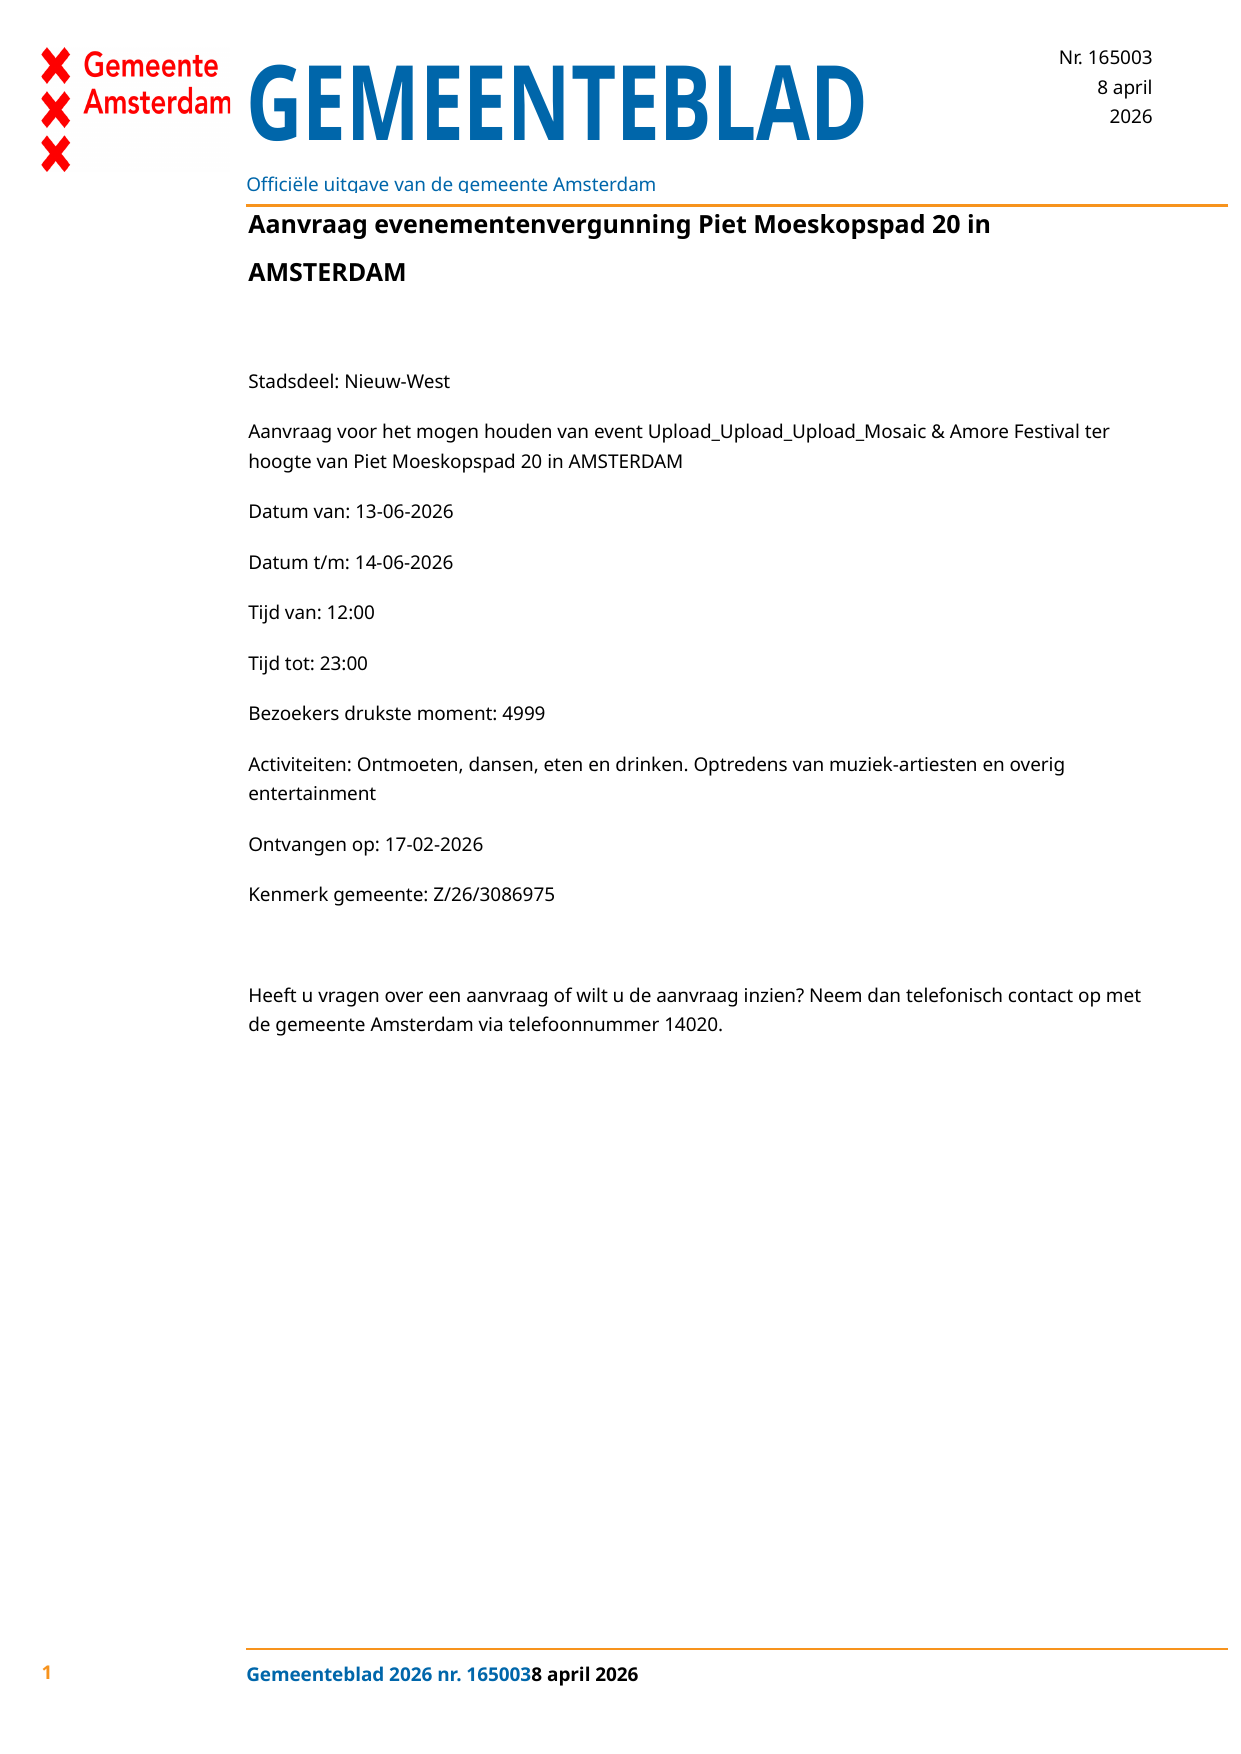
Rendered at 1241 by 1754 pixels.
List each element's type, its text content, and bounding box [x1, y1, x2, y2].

text Bezoekers drukste moment: 4999 [248, 700, 1152, 726]
text Activiteiten: Ontmoeten, dansen, eten en drinken. Optredens van muziek-artiesten en overig entertainment [248, 751, 1152, 806]
text Aanvraag evenementenvergunning Piet Moeskopspad 20 in AMSTERDAM [248, 207, 1152, 288]
text Datum t/m: 14-06-2026 [248, 549, 1152, 575]
text Kenmerk gemeente: Z/26/3086975 [248, 881, 1152, 907]
text Ontvangen op: 17-02-2026 [248, 831, 1152, 857]
text Stadsdeel: Nieuw-West [248, 368, 1152, 394]
text Tijd tot: 23:00 [248, 650, 1152, 676]
text Tijd van: 12:00 [248, 599, 1152, 625]
text Aanvraag voor het mogen houden van event Upload_Upload_Upload_Mosaic & Amore Festival ter hoogte van Piet Moeskopspad 20 in AMSTERDAM [248, 419, 1152, 474]
picture [41, 47, 231, 172]
text Heeft u vragen over een aanvraag of wilt u de aanvraag inzien? Neem dan telefonisch contact op met de gemeente Amsterdam via telefoonnummer 14020. [248, 982, 1152, 1037]
text Datum van: 13-06-2026 [248, 499, 1152, 524]
